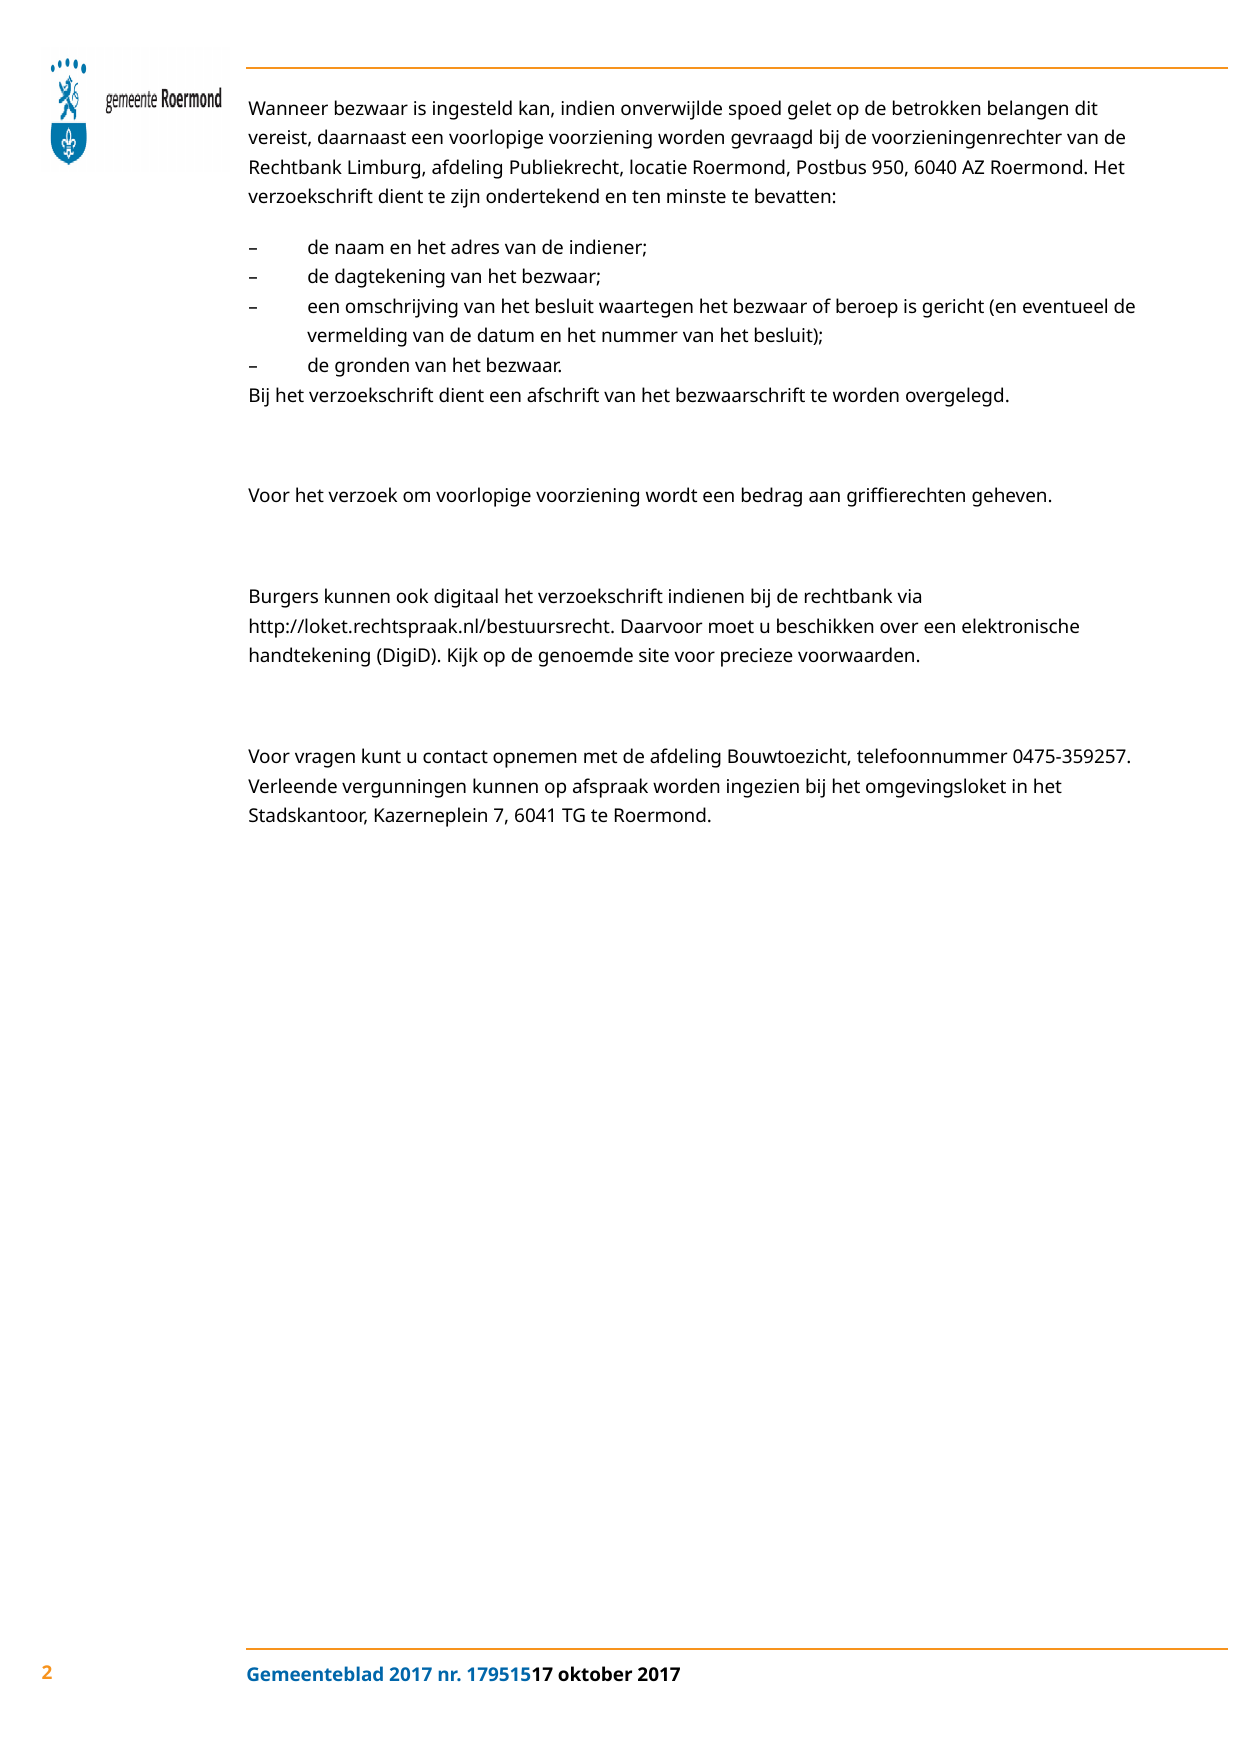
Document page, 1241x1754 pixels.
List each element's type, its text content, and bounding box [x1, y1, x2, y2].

picture [41, 47, 231, 172]
text Bij het verzoekschrift dient een afschrift van het bezwaarschrift te worden overgelegd. [248, 382, 1152, 408]
text Voor het verzoek om voorlopige voorziening wordt een bedrag aan griffierechten geheven. [248, 483, 1152, 508]
text Burgers kunnen ook digitaal het verzoekschrift indienen bij de rechtbank via http://loket.rechtspraak.nl/bestuursrecht. Daarvoor moet u beschikken over een elektronische handtekening (DigiD). Kijk op de genoemde site voor precieze voorwaarden. [248, 583, 1152, 668]
list de dagtekening van het bezwaar; [248, 263, 1152, 289]
list een omschrijving van het besluit waartegen het bezwaar of beroep is gericht (en eventueel de vermelding van de datum en het nummer van het besluit); [248, 293, 1152, 348]
list de gronden van het bezwaar. [248, 352, 1152, 378]
list de naam en het adres van de indiener; [248, 234, 1152, 260]
text Wanneer bezwaar is ingesteld kan, indien onverwijlde spoed gelet op de betrokken belangen dit vereist, daarnaast een voorlopige voorziening worden gevraagd bij de voorzieningenrechter van de Rechtbank Limburg, afdeling Publiekrecht, locatie Roermond, Postbus 950, 6040 AZ Roermond. Het verzoekschrift dient te zijn ondertekend en ten minste te bevatten: [248, 95, 1152, 209]
text Voor vragen kunt u contact opnemen met de afdeling Bouwtoezicht, telefoonnummer 0475-359257. Verleende vergunningen kunnen op afspraak worden ingezien bij het omgevingsloket in het Stadskantoor, Kazerneplein 7, 6041 TG te Roermond. [248, 743, 1152, 828]
